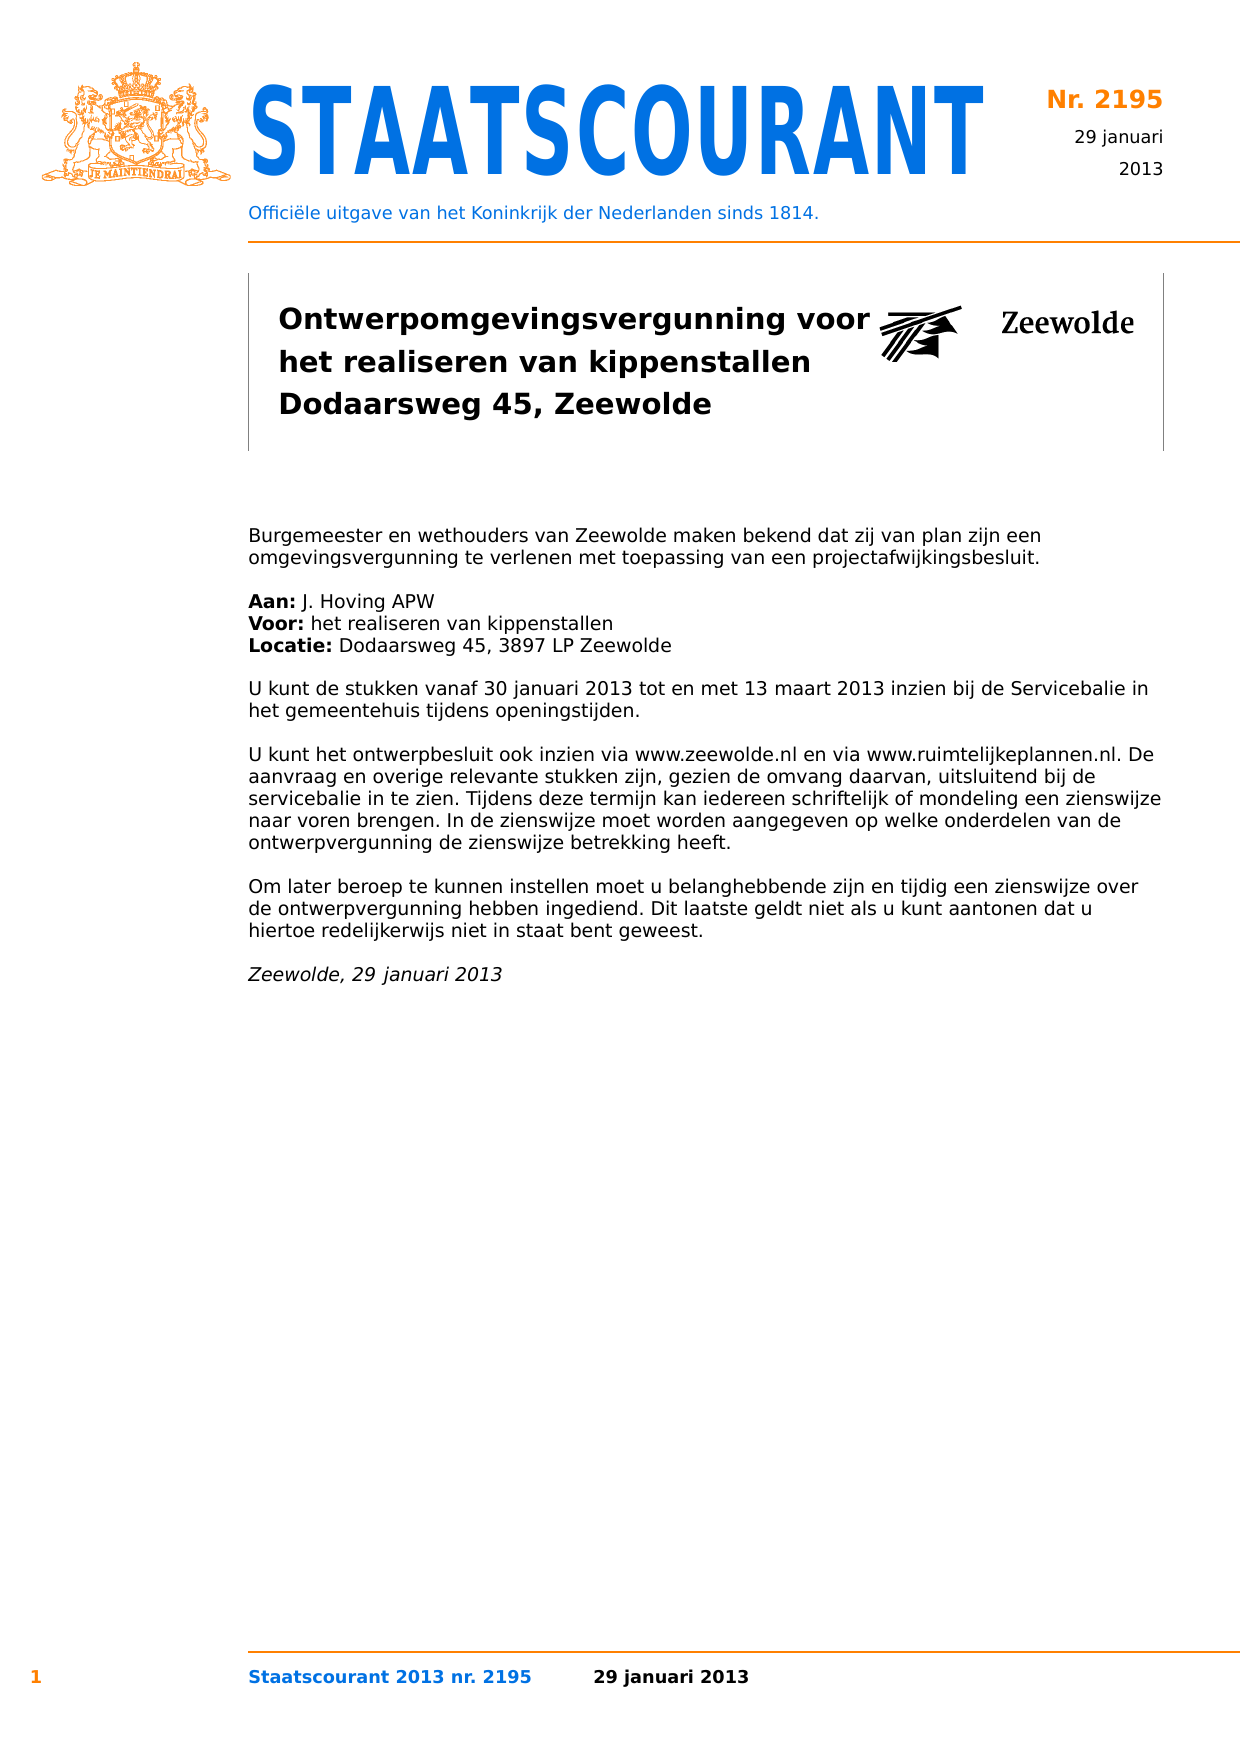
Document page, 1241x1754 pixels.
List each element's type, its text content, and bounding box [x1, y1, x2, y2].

text U kunt het ontwerpbesluit ook inzien via www.zeewolde.nl en via www.ruimtelijkeplannen.nl. De aanvraag en overige relevante stukken zijn, gezien de omvang daarvan, uitsluitend bij de servicebalie in te zien. Tijdens deze termijn kan iedereen schriftelijk of mondeling een zienswijze naar voren brengen. In de zienswijze moet worden aangegeven op welke onderdelen van de ontwerpvergunning de zienswijze betrekking heeft. [248, 744, 1163, 854]
picture [41, 62, 231, 186]
table_cell Officiële uitgave van het Koninkrijk der Nederlanden sinds 1814. [248, 203, 1240, 241]
text Aan: J. Hoving APW [248, 591, 1163, 612]
table_header Nr. 2195 [998, 62, 1240, 121]
text Locatie: Dodaarsweg 45, 3897 LP Zeewolde [248, 634, 1163, 656]
table_header [25, 62, 248, 241]
table_cell 29 januari [998, 121, 1240, 153]
text U kunt de stukken vanaf 30 januari 2013 tot en met 13 maart 2013 inzien bij de Servicebalie in het gemeentehuis tijdens openingstijden. [248, 678, 1163, 722]
text Zeewolde, 29 januari 2013 [248, 964, 1163, 986]
text Voor: het realiseren van kippenstallen [248, 612, 1163, 634]
subtitle Ontwerpomgevingsvergunning voor het realiseren van kippenstallen Dodaarsweg 45, Zeewolde [249, 273, 1163, 451]
text Burgemeester en wethouders van Zeewolde maken bekend dat zij van plan zijn een omgevingsvergunning te verlenen met toepassing van een projectafwijkingsbesluit. [248, 525, 1163, 569]
text Om later beroep te kunnen instellen moet u belanghebbende zijn en tijdig een zienswijze over de ontwerpvergunning hebben ingediend. Dit laatste geldt niet als u kunt aantonen dat u hiertoe redelijkerwijs niet in staat bent geweest. [248, 876, 1163, 942]
table_cell 2013 [998, 153, 1240, 203]
picture [879, 302, 1134, 362]
table_header STAATSCOURANT [248, 62, 998, 203]
